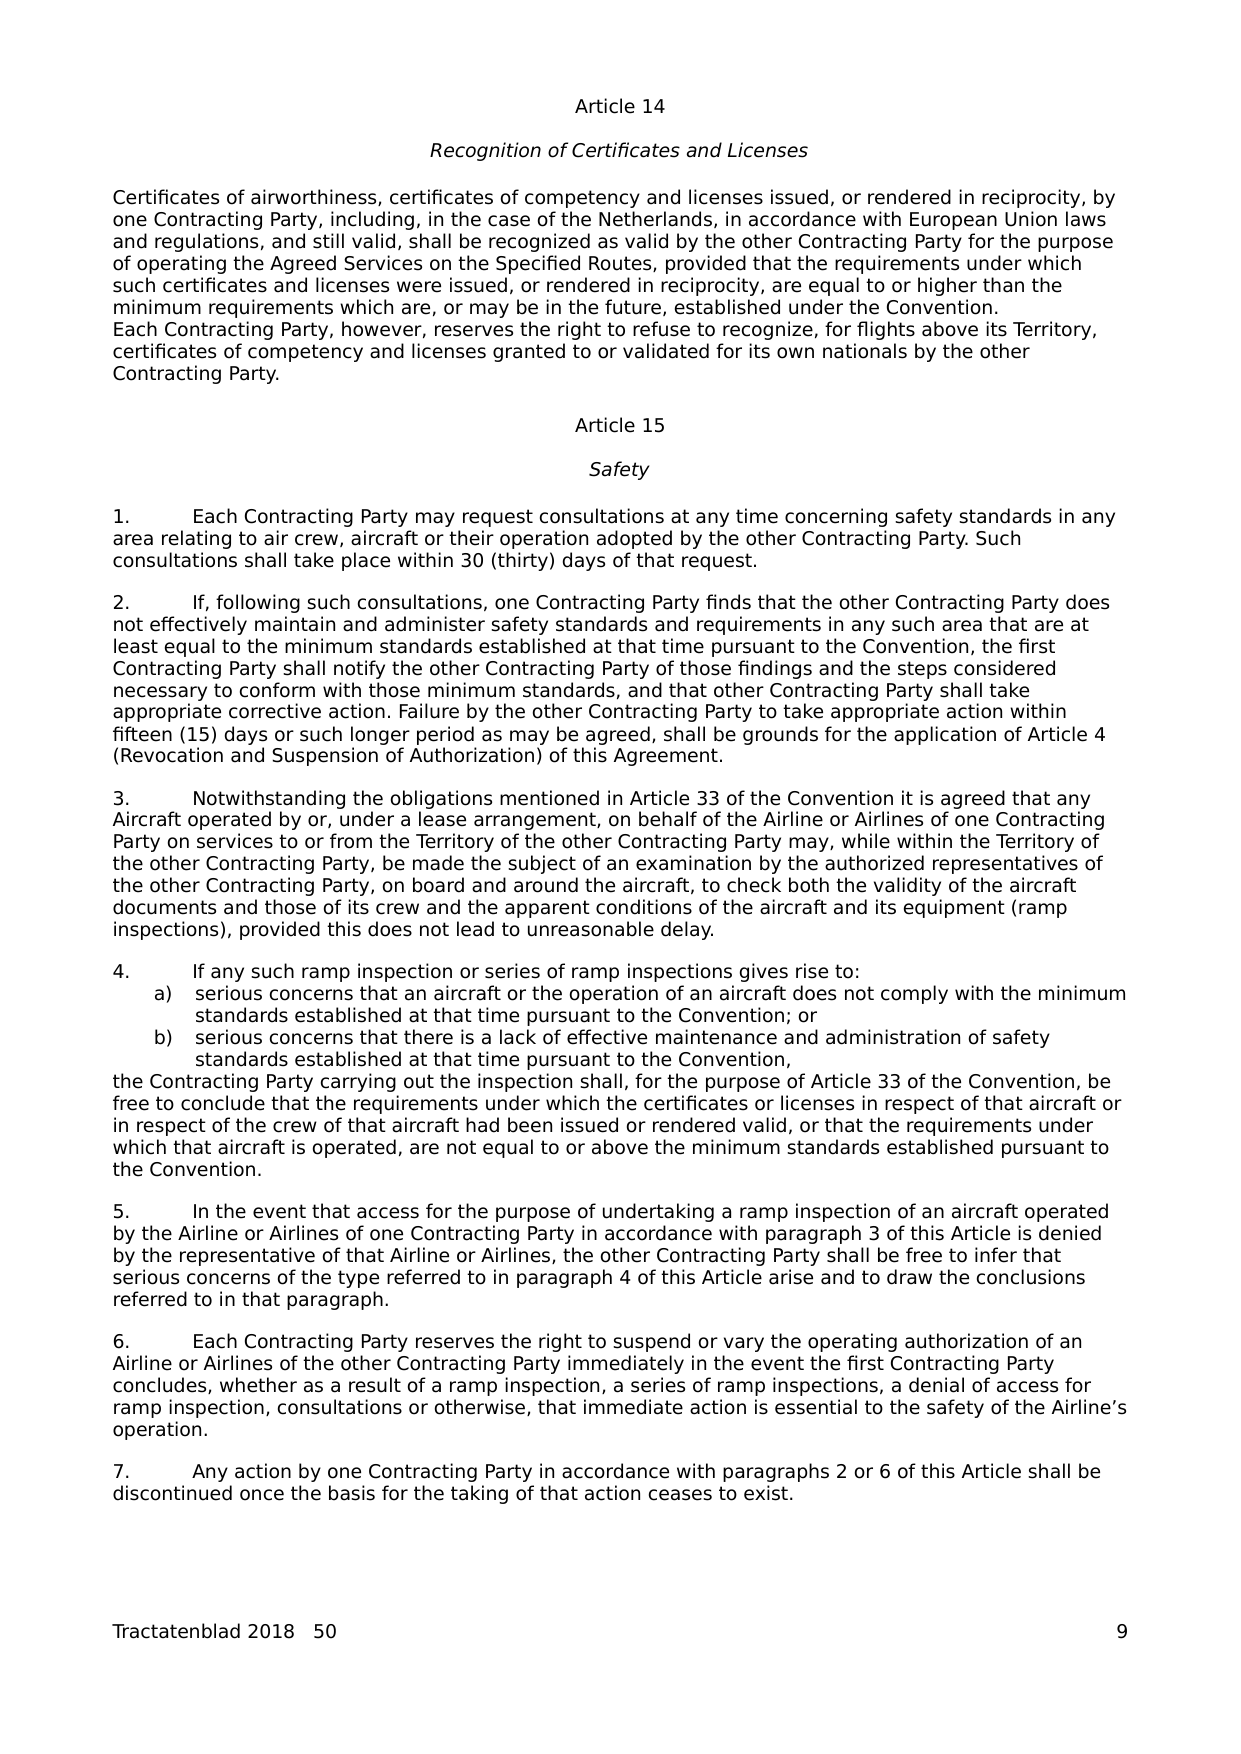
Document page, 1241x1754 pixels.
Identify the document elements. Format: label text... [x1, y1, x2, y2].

text 1. Each Contracting Party may request consultations at any time concerning safety standards in any area relating to air crew, aircraft or their operation adopted by the other Contracting Party. Such consultations shall take place within 30 (thirty) days of that request. [112, 506, 1128, 572]
text 4. If any such ramp inspection or series of ramp inspections gives rise to: [112, 961, 1128, 983]
text Each Contracting Party, however, reserves the right to refuse to recognize, for flights above its Territory, certificates of competency and licenses granted to or validated for its own nationals by the other Contracting Party. [112, 319, 1128, 385]
text b) serious concerns that there is a lack of effective maintenance and administration of safety standards established at that time pursuant to the Convention, [153, 1027, 1128, 1071]
subtitle Article 15 Safety [112, 415, 1128, 481]
text Certificates of airworthiness, certificates of competency and licenses issued, or rendered in reciprocity, by one Contracting Party, including, in the case of the Netherlands, in accordance with European Union laws and regulations, and still valid, shall be recognized as valid by the other Contracting Party for the purpose of operating the Agreed Services on the Specified Routes, provided that the requirements under which such certificates and licenses were issued, or rendered in reciprocity, are equal to or higher than the minimum requirements which are, or may be in the future, established under the Convention. [112, 187, 1128, 319]
subtitle Article 14 Recognition of Certificates and Licenses [112, 96, 1128, 162]
text the Contracting Party carrying out the inspection shall, for the purpose of Article 33 of the Convention, be free to conclude that the requirements under which the certificates or licenses in respect of that aircraft or in respect of the crew of that aircraft had been issued or rendered valid, or that the requirements under which that aircraft is operated, are not equal to or above the minimum standards established pursuant to the Convention. [112, 1071, 1128, 1181]
text a) serious concerns that an aircraft or the operation of an aircraft does not comply with the minimum standards established at that time pursuant to the Convention; or [153, 983, 1128, 1027]
text 3. Notwithstanding the obligations mentioned in Article 33 of the Convention it is agreed that any Aircraft operated by or, under a lease arrangement, on behalf of the Airline or Airlines of one Contracting Party on services to or from the Territory of the other Contracting Party may, while within the Territory of the other Contracting Party, be made the subject of an examination by the authorized representatives of the other Contracting Party, on board and around the aircraft, to check both the validity of the aircraft documents and those of its crew and the apparent conditions of the aircraft and its equipment (ramp inspections), provided this does not lead to unreasonable delay. [112, 787, 1128, 941]
text 7. Any action by one Contracting Party in accordance with paragraphs 2 or 6 of this Article shall be discontinued once the basis for the taking of that action ceases to exist. [112, 1461, 1128, 1505]
text 2. If, following such consultations, one Contracting Party finds that the other Contracting Party does not effectively maintain and administer safety standards and requirements in any such area that are at least equal to the minimum standards established at that time pursuant to the Convention, the first Contracting Party shall notify the other Contracting Party of those findings and the steps considered necessary to conform with those minimum standards, and that other Contracting Party shall take appropriate corrective action. Failure by the other Contracting Party to take appropriate action within fifteen (15) days or such longer period as may be agreed, shall be grounds for the application of Article 4 (Revocation and Suspension of Authorization) of this Agreement. [112, 592, 1128, 767]
text 5. In the event that access for the purpose of undertaking a ramp inspection of an aircraft operated by the Airline or Airlines of one Contracting Party in accordance with paragraph 3 of this Article is denied by the representative of that Airline or Airlines, the other Contracting Party shall be free to infer that serious concerns of the type referred to in paragraph 4 of this Article arise and to draw the conclusions referred to in that paragraph. [112, 1201, 1128, 1311]
text 6. Each Contracting Party reserves the right to suspend or vary the operating authorization of an Airline or Airlines of the other Contracting Party immediately in the event the first Contracting Party concludes, whether as a result of a ramp inspection, a series of ramp inspections, a denial of access for ramp inspection, consultations or otherwise, that immediate action is essential to the safety of the Airline’s operation. [112, 1331, 1128, 1441]
